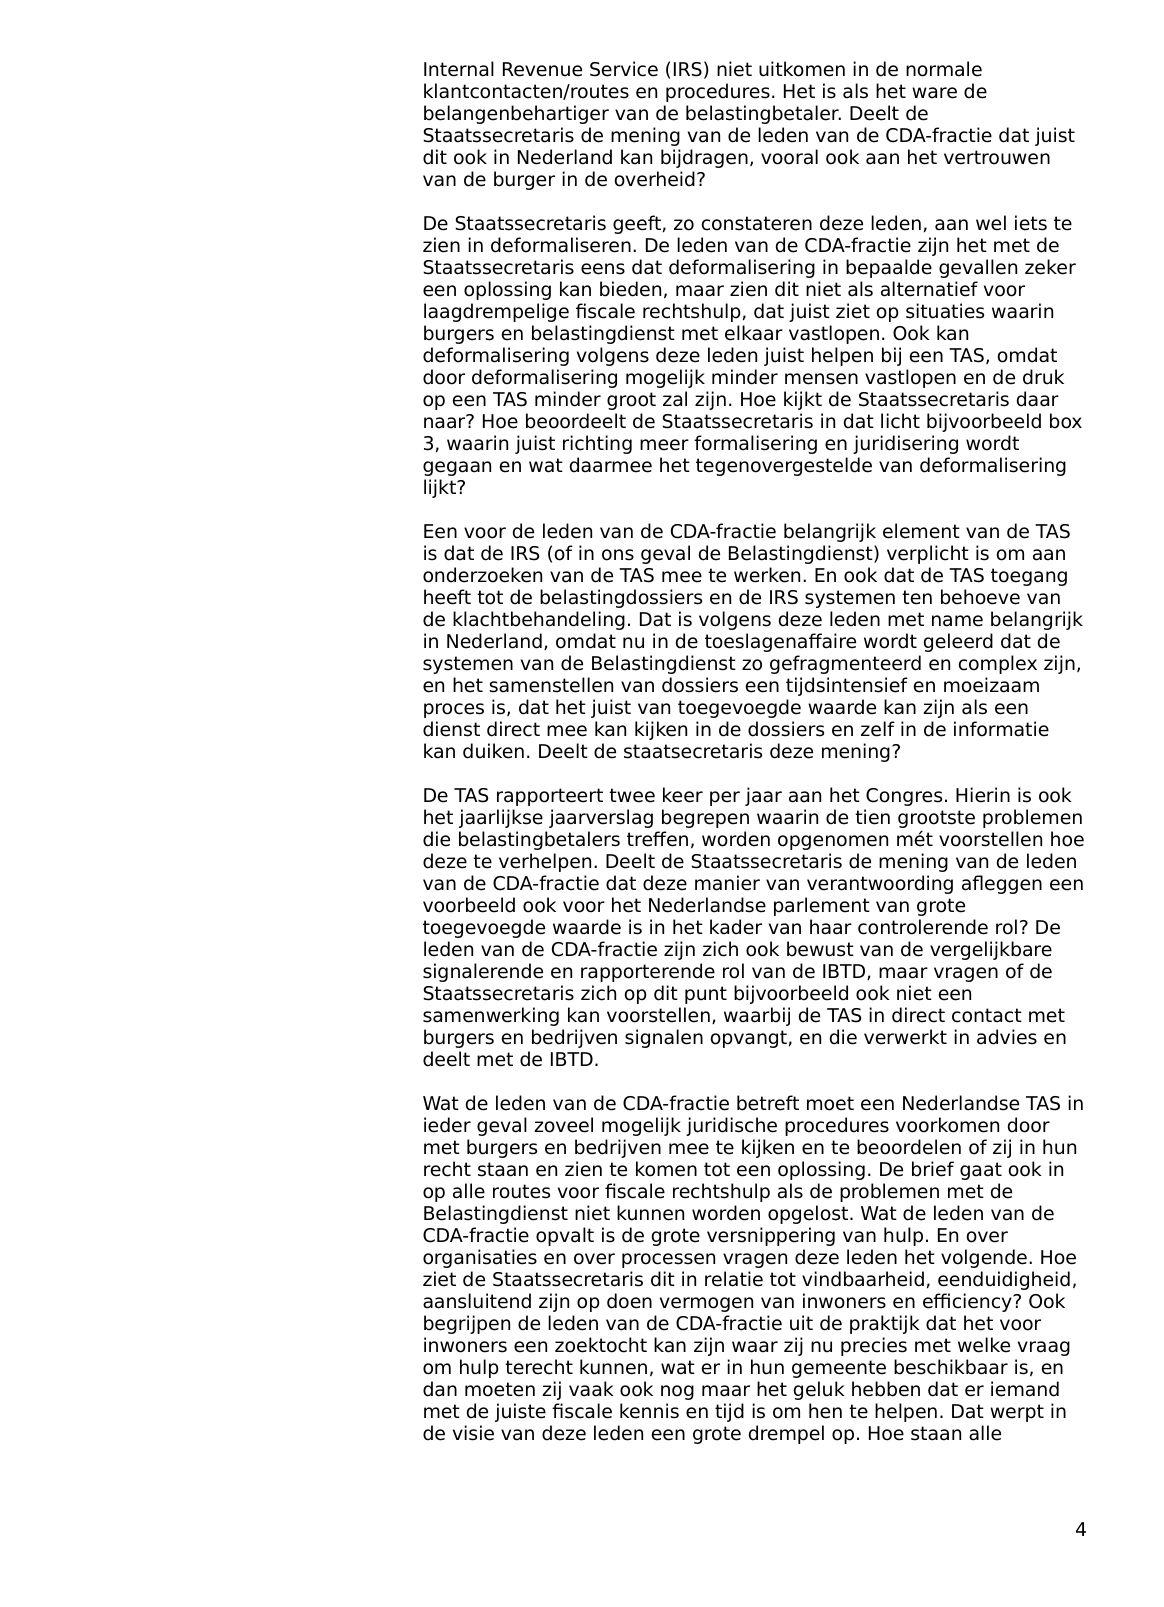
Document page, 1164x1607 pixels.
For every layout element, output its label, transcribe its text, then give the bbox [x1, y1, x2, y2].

text De TAS rapporteert twee keer per jaar aan het Congres. Hierin is ook het jaarlijkse jaarverslag begrepen waarin de tien grootste problemen die belastingbetalers treffen, worden opgenomen mét voorstellen hoe deze te verhelpen. Deelt de Staatssecretaris de mening van de leden van de CDA-fractie dat deze manier van verantwoording afleggen een voorbeeld ook voor het Nederlandse parlement van grote toegevoegde waarde is in het kader van haar controlerende rol? De leden van de CDA-fractie zijn zich ook bewust van de vergelijkbare signalerende en rapporterende rol van de IBTD, maar vragen of de Staatssecretaris zich op dit punt bijvoorbeeld ook niet een samenwerking kan voorstellen, waarbij de TAS in direct contact met burgers en bedrijven signalen opvangt, en die verwerkt in advies en deelt met de IBTD. [422, 785, 1087, 1071]
text Wat de leden van de CDA-fractie betreft moet een Nederlandse TAS in ieder geval zoveel mogelijk juridische procedures voorkomen door met burgers en bedrijven mee te kijken en te beoordelen of zij in hun recht staan en zien te komen tot een oplossing. De brief gaat ook in op alle routes voor fiscale rechtshulp als de problemen met de Belastingdienst niet kunnen worden opgelost. Wat de leden van de CDA-fractie opvalt is de grote versnippering van hulp. En over organisaties en over processen vragen deze leden het volgende. Hoe ziet de Staatssecretaris dit in relatie tot vindbaarheid, eenduidigheid, aansluitend zijn op doen vermogen van inwoners en efficiency? Ook begrijpen de leden van de CDA-fractie uit de praktijk dat het voor inwoners een zoektocht kan zijn waar zij nu precies met welke vraag om hulp terecht kunnen, wat er in hun gemeente beschikbaar is, en dan moeten zij vaak ook nog maar het geluk hebben dat er iemand met de juiste fiscale kennis en tijd is om hen te helpen. Dat werpt in de visie van deze leden een grote drempel op. Hoe staan alle [422, 1093, 1087, 1444]
text De Staatssecretaris geeft, zo constateren deze leden, aan wel iets te zien in deformaliseren. De leden van de CDA-fractie zijn het met de Staatssecretaris eens dat deformalisering in bepaalde gevallen zeker een oplossing kan bieden, maar zien dit niet als alternatief voor laagdrempelige fiscale rechtshulp, dat juist ziet op situaties waarin burgers en belastingdienst met elkaar vastlopen. Ook kan deformalisering volgens deze leden juist helpen bij een TAS, omdat door deformalisering mogelijk minder mensen vastlopen en de druk op een TAS minder groot zal zijn. Hoe kijkt de Staatssecretaris daar naar? Hoe beoordeelt de Staatssecretaris in dat licht bijvoorbeeld box 3, waarin juist richting meer formalisering en juridisering wordt gegaan en wat daarmee het tegenovergestelde van deformalisering lijkt? [422, 213, 1087, 499]
text Internal Revenue Service (IRS) niet uitkomen in de normale klantcontacten/routes en procedures. Het is als het ware de belangenbehartiger van de belastingbetaler. Deelt de Staatssecretaris de mening van de leden van de CDA-fractie dat juist dit ook in Nederland kan bijdragen, vooral ook aan het vertrouwen van de burger in de overheid? [422, 59, 1087, 191]
text Een voor de leden van de CDA-fractie belangrijk element van de TAS is dat de IRS (of in ons geval de Belastingdienst) verplicht is om aan onderzoeken van de TAS mee te werken. En ook dat de TAS toegang heeft tot de belastingdossiers en de IRS systemen ten behoeve van de klachtbehandeling. Dat is volgens deze leden met name belangrijk in Nederland, omdat nu in de toeslagenaffaire wordt geleerd dat de systemen van de Belastingdienst zo gefragmenteerd en complex zijn, en het samenstellen van dossiers een tijdsintensief en moeizaam proces is, dat het juist van toegevoegde waarde kan zijn als een dienst direct mee kan kijken in de dossiers en zelf in de informatie kan duiken. Deelt de staatsecretaris deze mening? [422, 521, 1087, 763]
